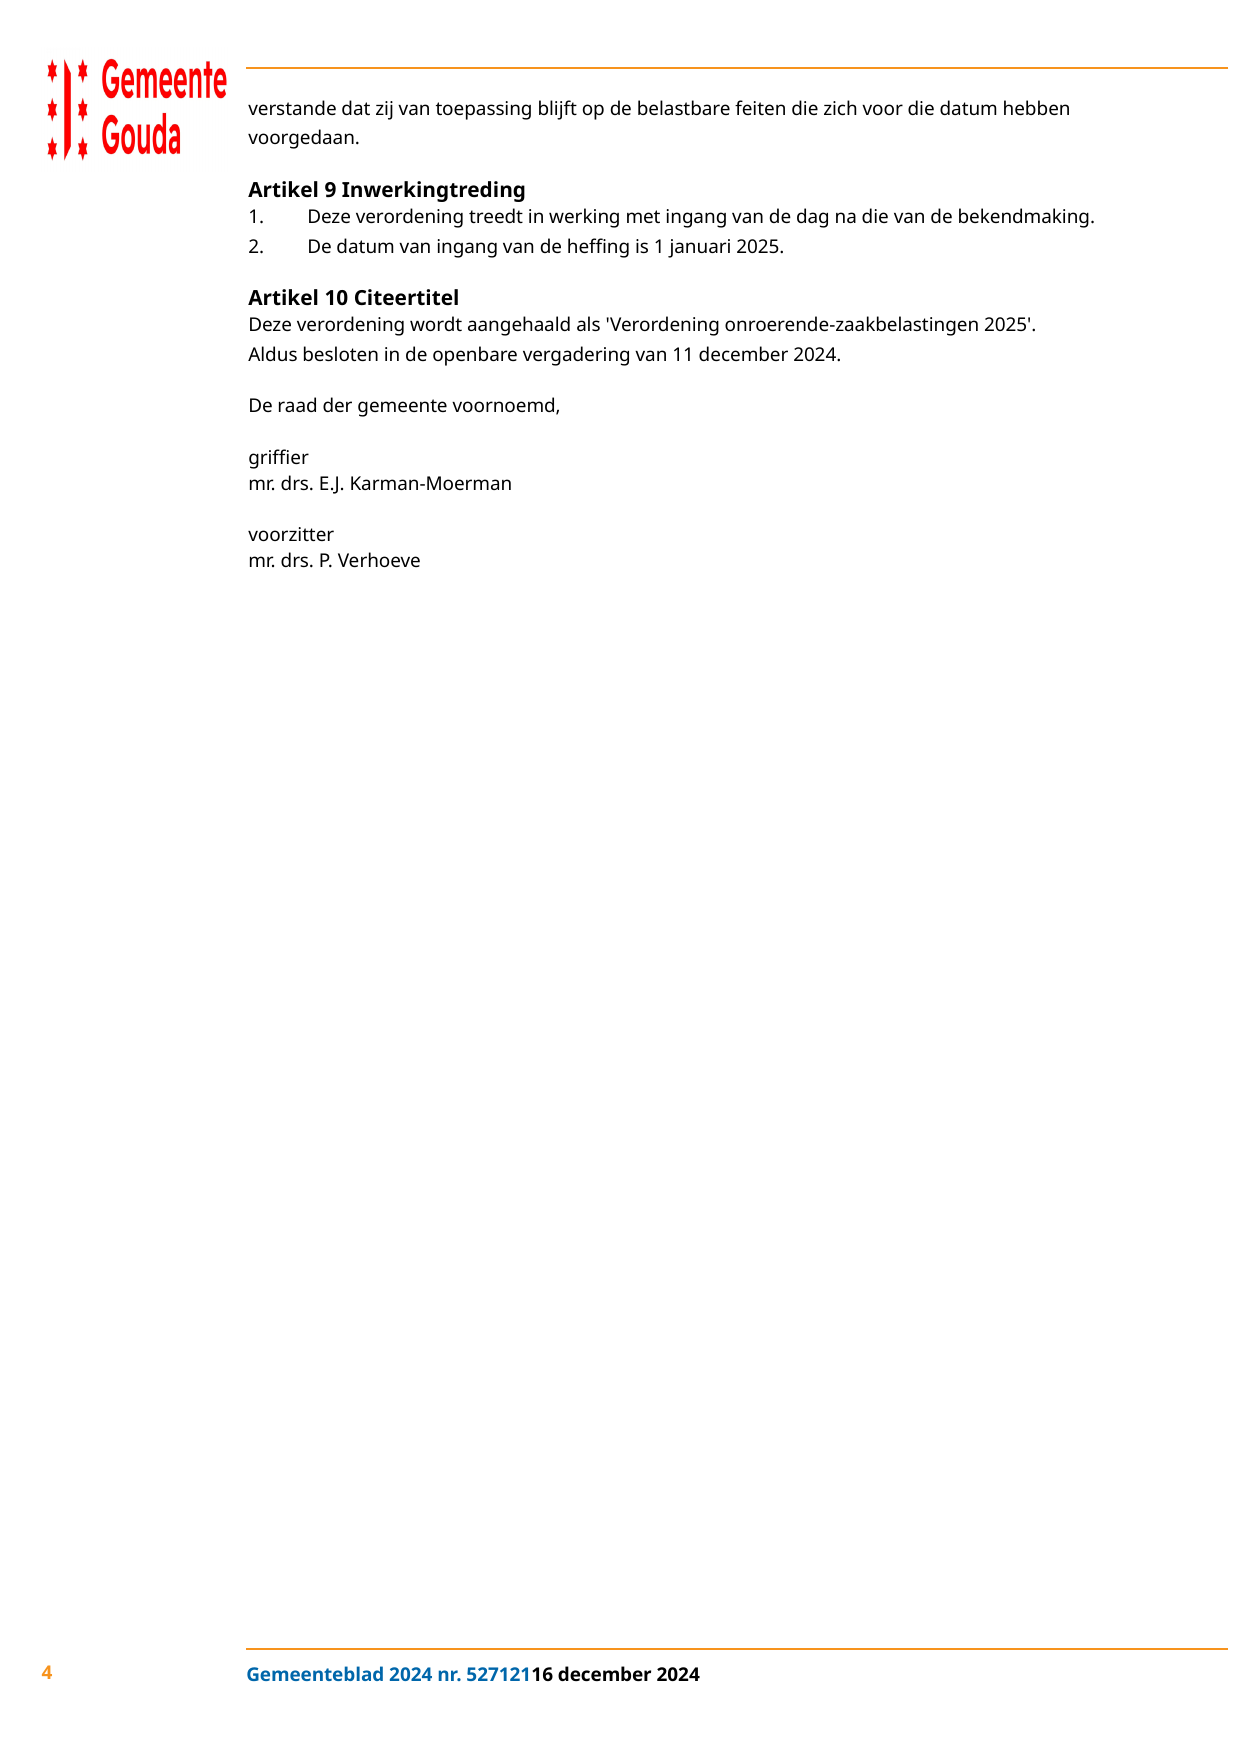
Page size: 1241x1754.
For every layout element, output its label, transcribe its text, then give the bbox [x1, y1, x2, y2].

text Deze verordening wordt aangehaald als 'Verordening onroerende-zaakbelastingen 2025'. [248, 312, 1152, 337]
text De raad der gemeente voornoemd, [248, 393, 1152, 418]
text Artikel 10 Citeertitel [248, 283, 1152, 312]
picture [41, 47, 231, 172]
text verstande dat zij van toepassing blijft op de belastbare feiten die zich voor die datum hebben voorgedaan. [248, 95, 1152, 150]
text griffier [248, 444, 1152, 470]
text voorzitter [248, 521, 1152, 547]
text Artikel 9 Inwerkingtreding [248, 175, 1152, 203]
text Aldus besloten in de openbare vergadering van 11 december 2024. [248, 341, 1152, 367]
list De datum van ingang van de heffing is 1 januari 2025. [248, 233, 1152, 258]
text mr. drs. P. Verhoeve [248, 547, 1152, 573]
list Deze verordening treedt in werking met ingang van de dag na die van de bekendmaking. [248, 203, 1152, 229]
text mr. drs. E.J. Karman-Moerman [248, 470, 1152, 496]
